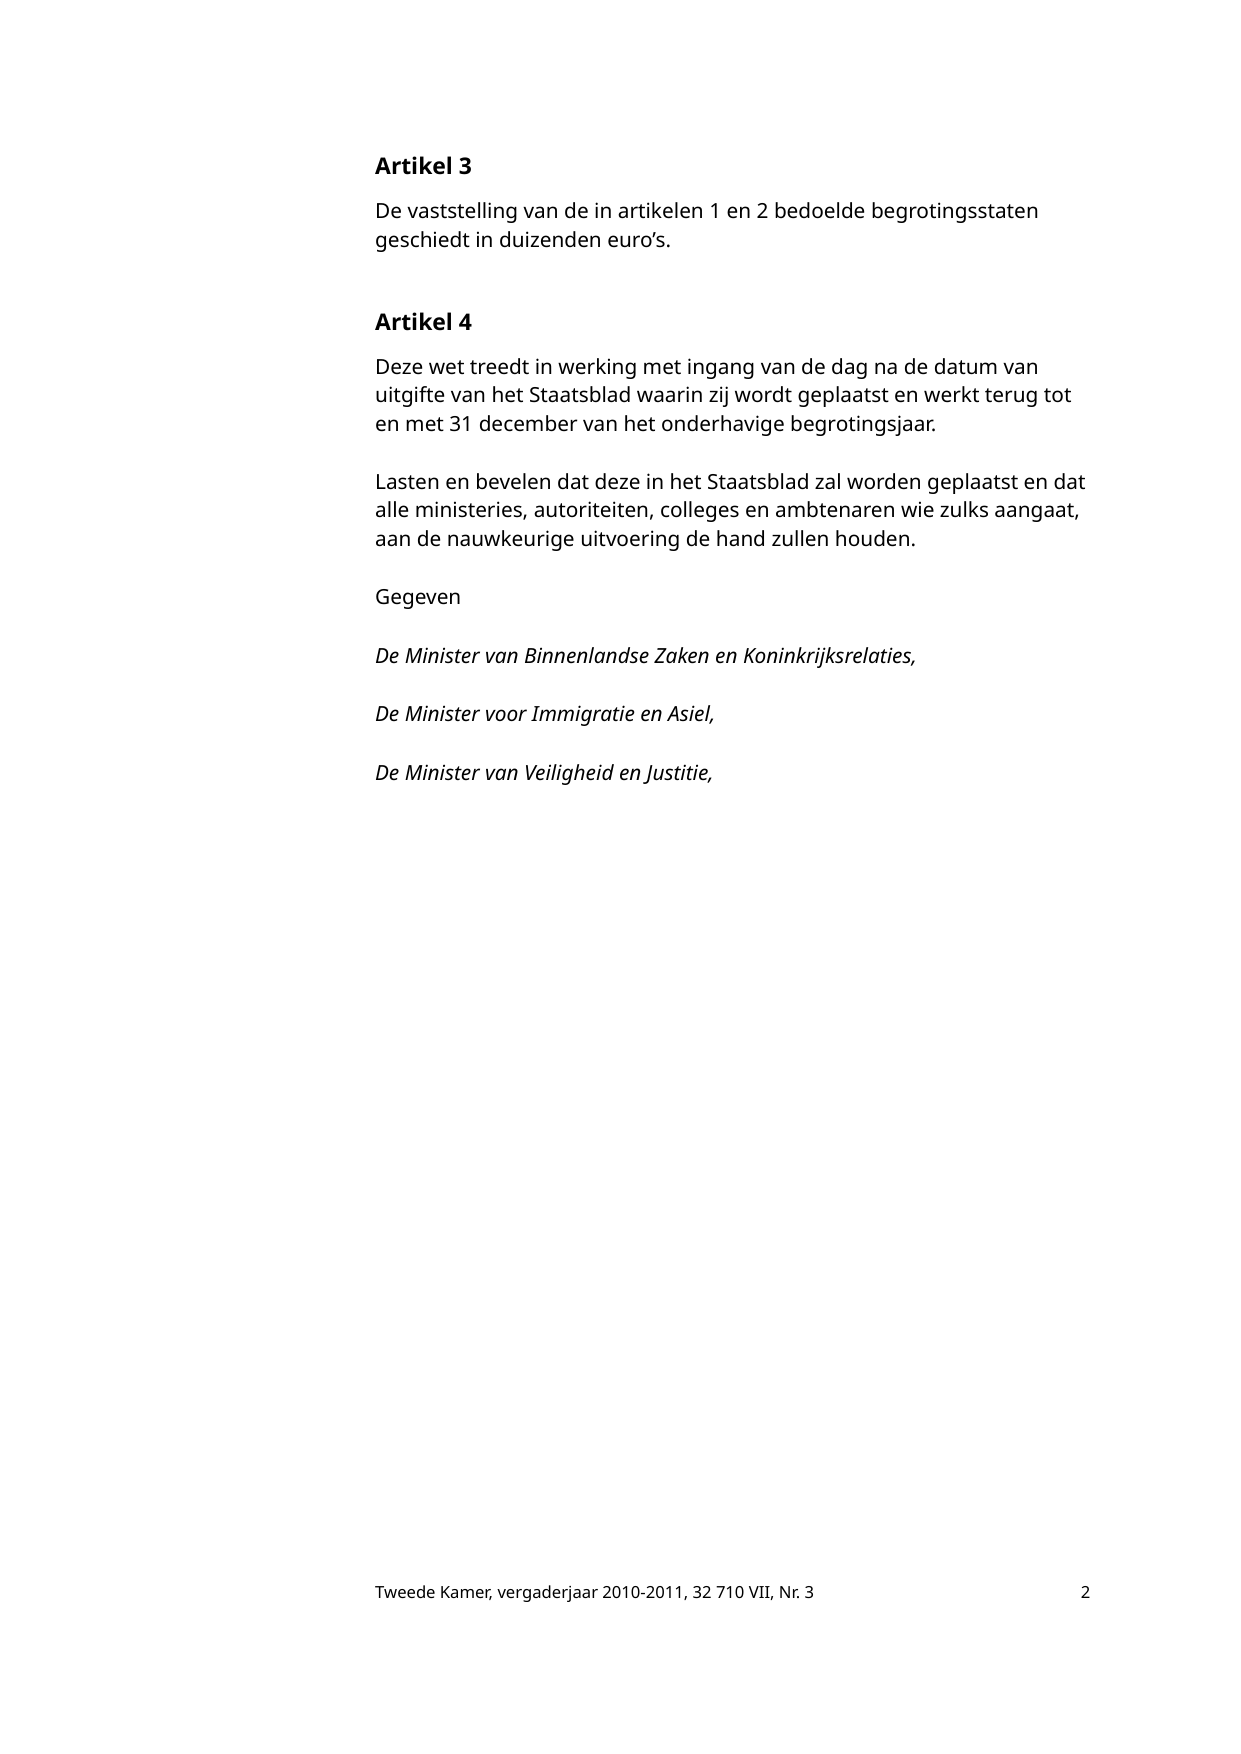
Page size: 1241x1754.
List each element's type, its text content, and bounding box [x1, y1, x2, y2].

text De Minister voor Immigratie en Asiel, [375, 699, 1090, 728]
text De vaststelling van de in artikelen 1 en 2 bedoelde begrotingsstaten geschiedt in duizenden euro’s. [375, 196, 1090, 253]
text Lasten en bevelen dat deze in het Staatsblad zal worden geplaatst en dat alle ministeries, autoriteiten, colleges en ambtenaren wie zulks aangaat, aan de nauwkeurige uitvoering de hand zullen houden. [375, 467, 1090, 552]
subtitle Artikel 3 [375, 150, 1090, 181]
subtitle Artikel 4 [375, 306, 1090, 337]
text Deze wet treedt in werking met ingang van de dag na de datum van uitgifte van het Staatsblad waarin zij wordt geplaatst en werkt terug tot en met 31 december van het onderhavige begrotingsjaar. [375, 352, 1090, 437]
text De Minister van Veiligheid en Justitie, [375, 758, 1090, 786]
text Gegeven [375, 582, 1090, 611]
text De Minister van Binnenlandse Zaken en Koninkrijksrelaties, [375, 641, 1090, 669]
